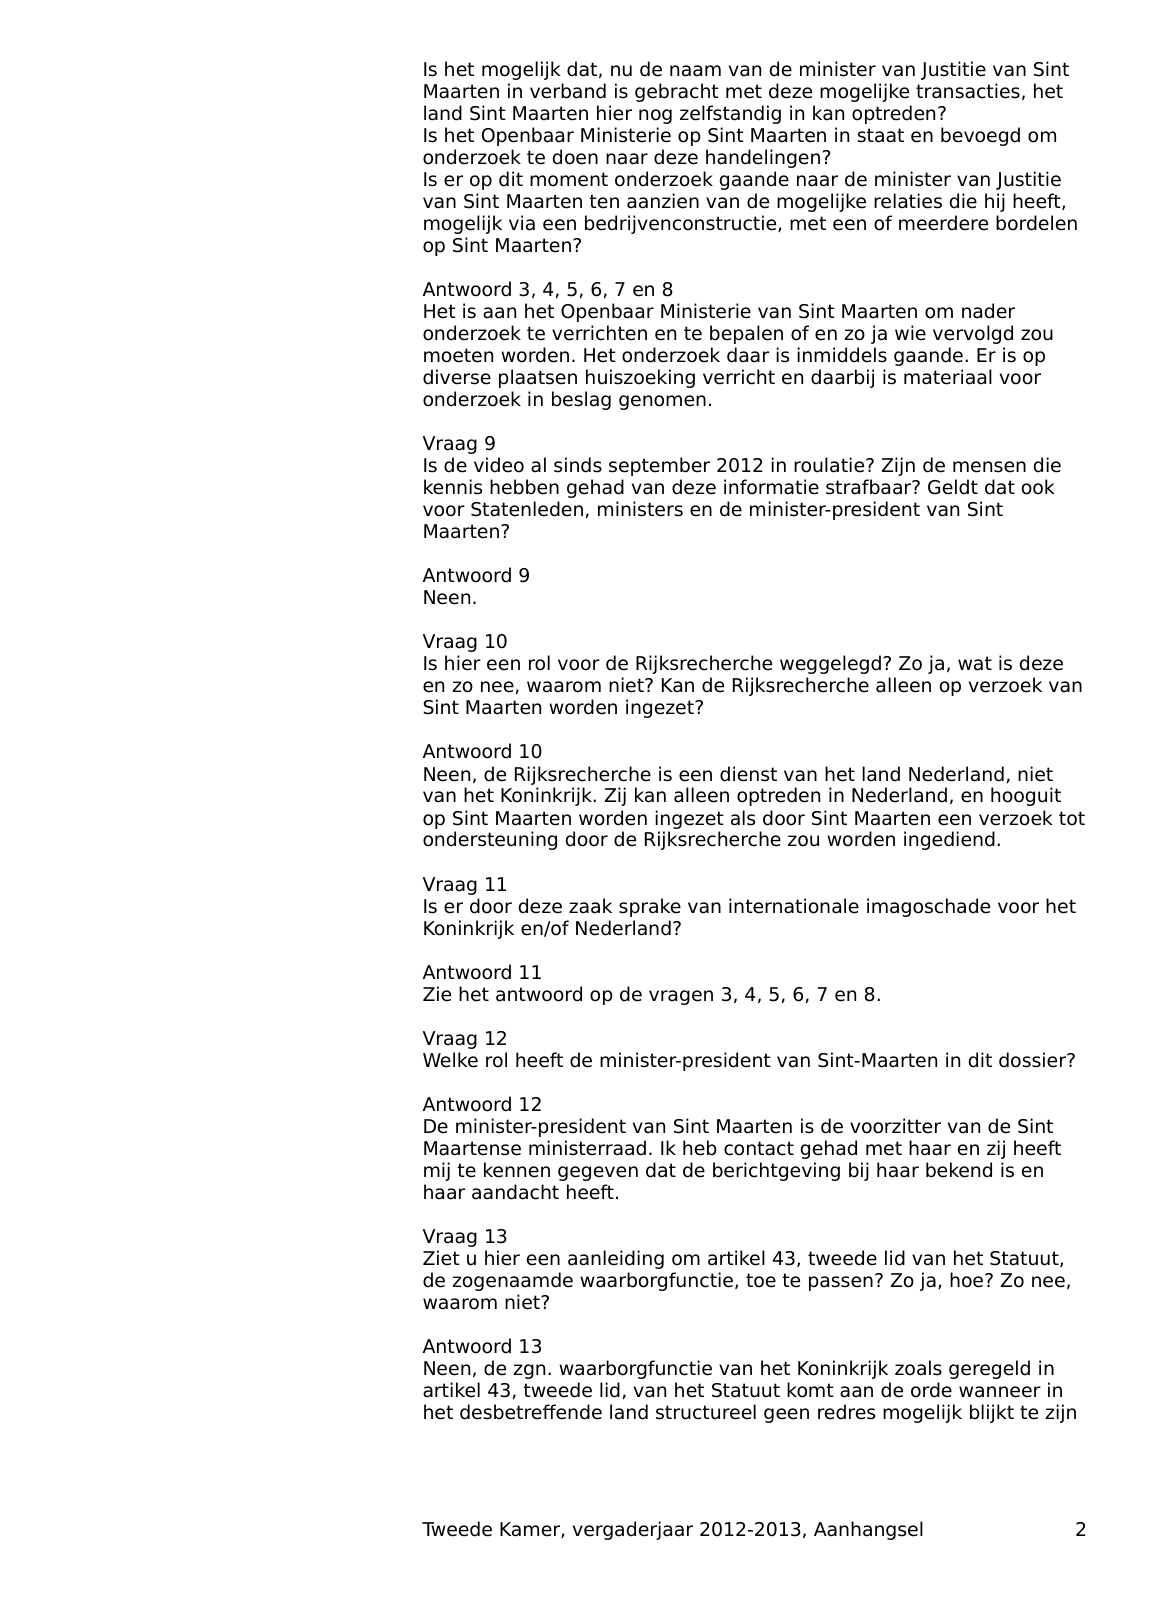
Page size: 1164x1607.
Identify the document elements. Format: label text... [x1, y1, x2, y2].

text Vraag 12 [422, 1028, 1087, 1050]
text Ziet u hier een aanleiding om artikel 43, tweede lid van het Statuut, de zogenaamde waarborgfunctie, toe te passen? Zo ja, hoe? Zo nee, waarom niet? [422, 1248, 1087, 1314]
text Vraag 11 [422, 873, 1087, 896]
text Is er door deze zaak sprake van internationale imagoschade voor het Koninkrijk en/of Nederland? [422, 896, 1087, 939]
text Antwoord 9 [422, 565, 1087, 587]
text Welke rol heeft de minister-president van Sint-Maarten in dit dossier? [422, 1050, 1087, 1072]
text Is het Openbaar Ministerie op Sint Maarten in staat en bevoegd om onderzoek te doen naar deze handelingen? [422, 125, 1087, 169]
text Antwoord 13 [422, 1336, 1087, 1358]
text Vraag 10 [422, 631, 1087, 653]
text Zie het antwoord op de vragen 3, 4, 5, 6, 7 en 8. [422, 984, 1087, 1006]
text Vraag 9 [422, 433, 1087, 455]
text Neen, de zgn. waarborgfunctie van het Koninkrijk zoals geregeld in artikel 43, tweede lid, van het Statuut komt aan de orde wanneer in het desbetreffende land structureel geen redres mogelijk blijkt te zijn [422, 1358, 1087, 1424]
text Antwoord 11 [422, 962, 1087, 984]
text Is de video al sinds september 2012 in roulatie? Zijn de mensen die kennis hebben gehad van deze informatie strafbaar? Geldt dat ook voor Statenleden, ministers en de minister-president van Sint Maarten? [422, 455, 1087, 543]
text Het is aan het Openbaar Ministerie van Sint Maarten om nader onderzoek te verrichten en te bepalen of en zo ja wie vervolgd zou moeten worden. Het onderzoek daar is inmiddels gaande. Er is op diverse plaatsen huiszoeking verricht en daarbij is materiaal voor onderzoek in beslag genomen. [422, 301, 1087, 411]
text Is er op dit moment onderzoek gaande naar de minister van Justitie van Sint Maarten ten aanzien van de mogelijke relaties die hij heeft, mogelijk via een bedrijvenconstructie, met een of meerdere bordelen op Sint Maarten? [422, 169, 1087, 257]
text Antwoord 3, 4, 5, 6, 7 en 8 [422, 279, 1087, 301]
text Neen. [422, 587, 1087, 609]
text De minister-president van Sint Maarten is de voorzitter van de Sint Maartense ministerraad. Ik heb contact gehad met haar en zij heeft mij te kennen gegeven dat de berichtgeving bij haar bekend is en haar aandacht heeft. [422, 1116, 1087, 1204]
text Antwoord 12 [422, 1094, 1087, 1116]
text Antwoord 10 [422, 741, 1087, 763]
text Is hier een rol voor de Rijksrecherche weggelegd? Zo ja, wat is deze en zo nee, waarom niet? Kan de Rijksrecherche alleen op verzoek van Sint Maarten worden ingezet? [422, 653, 1087, 719]
text Neen, de Rijksrecherche is een dienst van het land Nederland, niet van het Koninkrijk. Zij kan alleen optreden in Nederland, en hooguit op Sint Maarten worden ingezet als door Sint Maarten een verzoek tot ondersteuning door de Rijksrecherche zou worden ingediend. [422, 763, 1087, 851]
text Is het mogelijk dat, nu de naam van de minister van Justitie van Sint Maarten in verband is gebracht met deze mogelijke transacties, het land Sint Maarten hier nog zelfstandig in kan optreden? [422, 59, 1087, 125]
text Vraag 13 [422, 1226, 1087, 1248]
